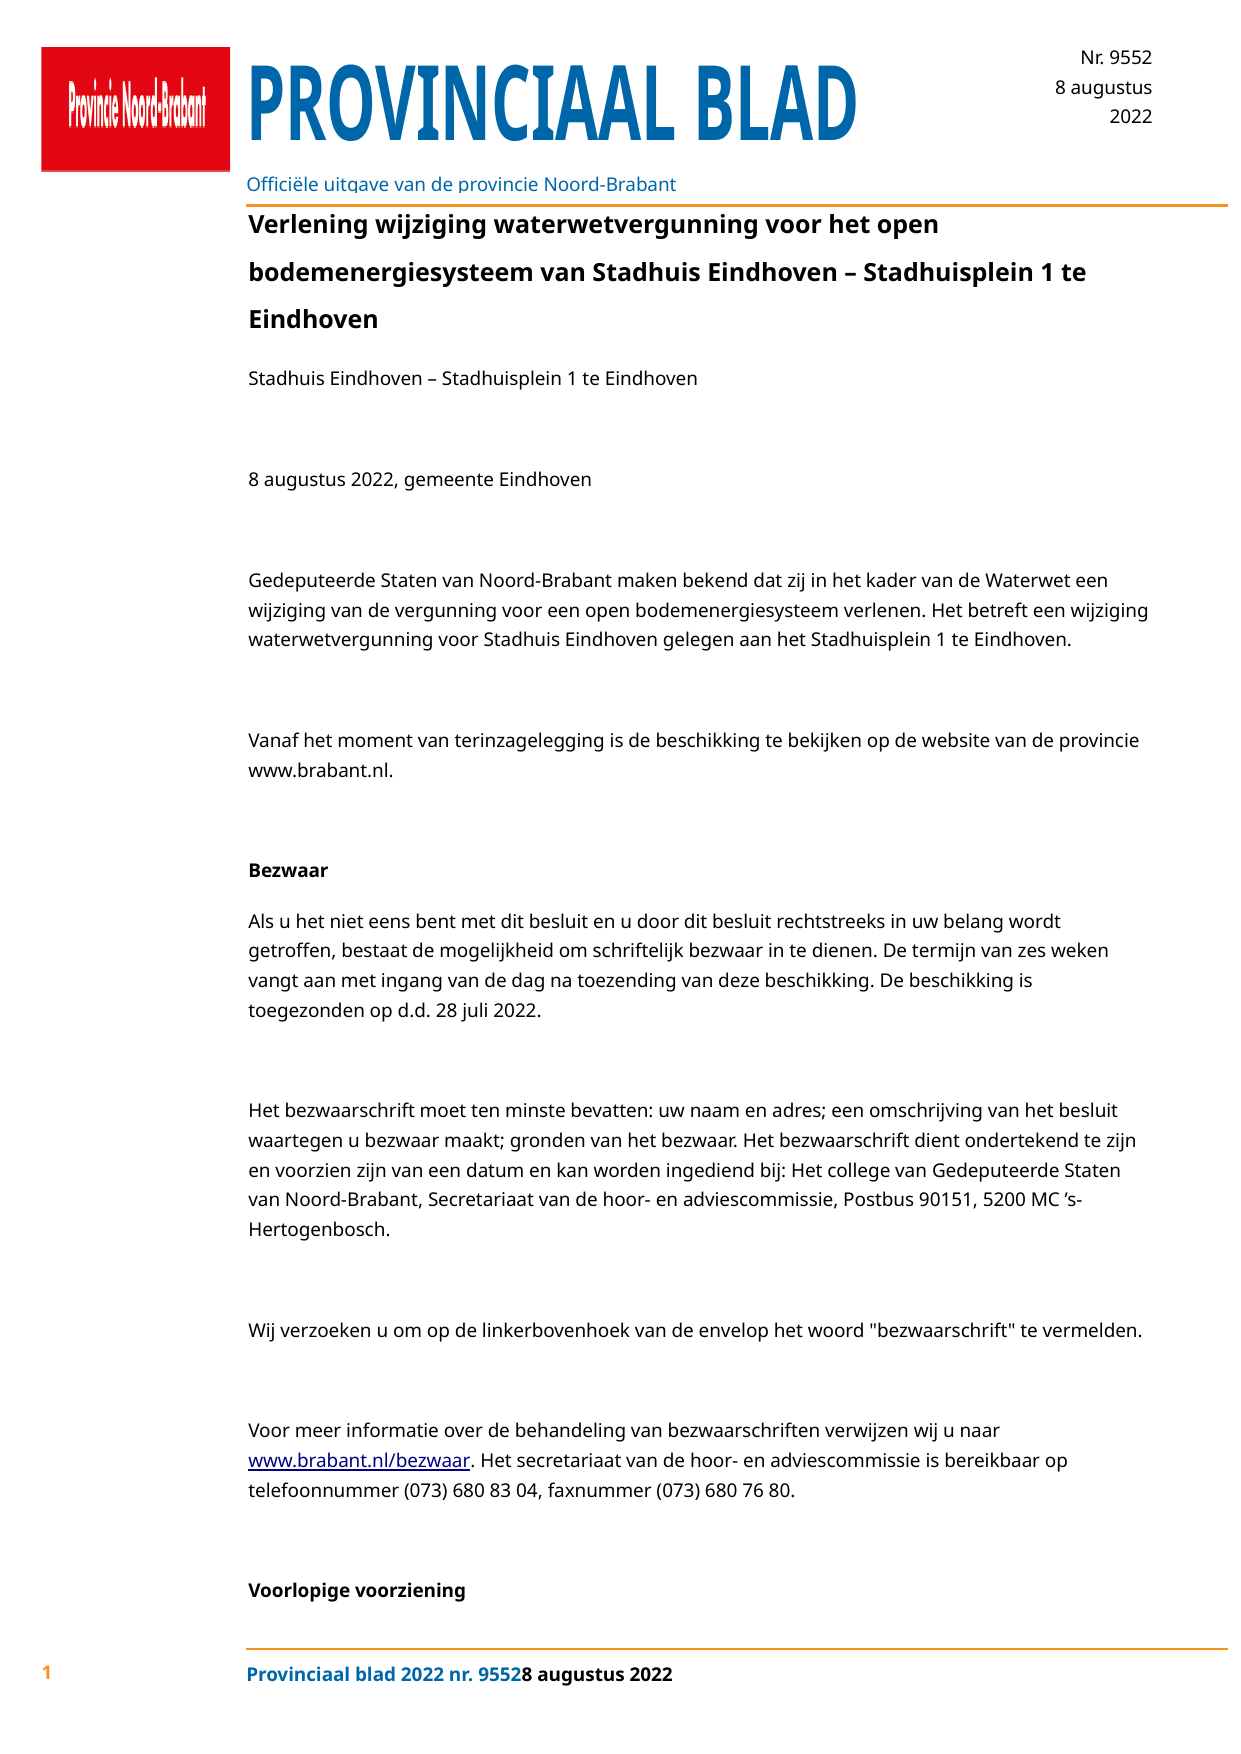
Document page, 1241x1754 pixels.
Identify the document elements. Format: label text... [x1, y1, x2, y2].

text Bezwaar [248, 858, 1152, 883]
text 8 augustus 2022, gemeente Eindhoven [248, 466, 1152, 492]
text Als u het niet eens bent met dit besluit en u door dit besluit rechtstreeks in uw belang wordt getroffen, bestaat de mogelijkheid om schriftelijk bezwaar in te dienen. De termijn van zes weken vangt aan met ingang van de dag na toezending van deze beschikking. De beschikking is toegezonden op d.d. 28 juli 2022. [248, 908, 1152, 1022]
text Vanaf het moment van terinzagelegging is de beschikking te bekijken op de website van de provincie www.brabant.nl. [248, 727, 1152, 782]
text Voorlopige voorziening [248, 1578, 1152, 1603]
text Verlening wijziging waterwetvergunning voor het open bodemenergiesysteem van Stadhuis Eindhoven – Stadhuisplein 1 te Eindhoven [248, 207, 1152, 336]
picture [41, 47, 231, 172]
text Stadhuis Eindhoven – Stadhuisplein 1 te Eindhoven [248, 366, 1152, 391]
text Voor meer informatie over de behandeling van bezwaarschriften verwijzen wij u naar www.brabant.nl/bezwaar. Het secretariaat van de hoor- en adviescommissie is bereikbaar op telefoonnummer (073) 680 83 04, faxnummer (073) 680 76 80. [248, 1418, 1152, 1502]
text Het bezwaarschrift moet ten minste bevatten: uw naam en adres; een omschrijving van het besluit waartegen u bezwaar maakt; gronden van het bezwaar. Het bezwaarschrift dient ondertekend te zijn en voorzien zijn van een datum en kan worden ingediend bij: Het college van Gedeputeerde Staten van Noord-Brabant, Secretariaat van de hoor- en adviescommissie, Postbus 90151, 5200 MC ’s-Hertogenbosch. [248, 1098, 1152, 1242]
text Gedeputeerde Staten van Noord-Brabant maken bekend dat zij in het kader van de Waterwet een wijziging van de vergunning voor een open bodemenergiesysteem verlenen. Het betreft een wijziging waterwetvergunning voor Stadhuis Eindhoven gelegen aan het Stadhuisplein 1 te Eindhoven. [248, 567, 1152, 652]
text Wij verzoeken u om op de linkerbovenhoek van de envelop het woord "bezwaarschrift" te vermelden. [248, 1317, 1152, 1342]
